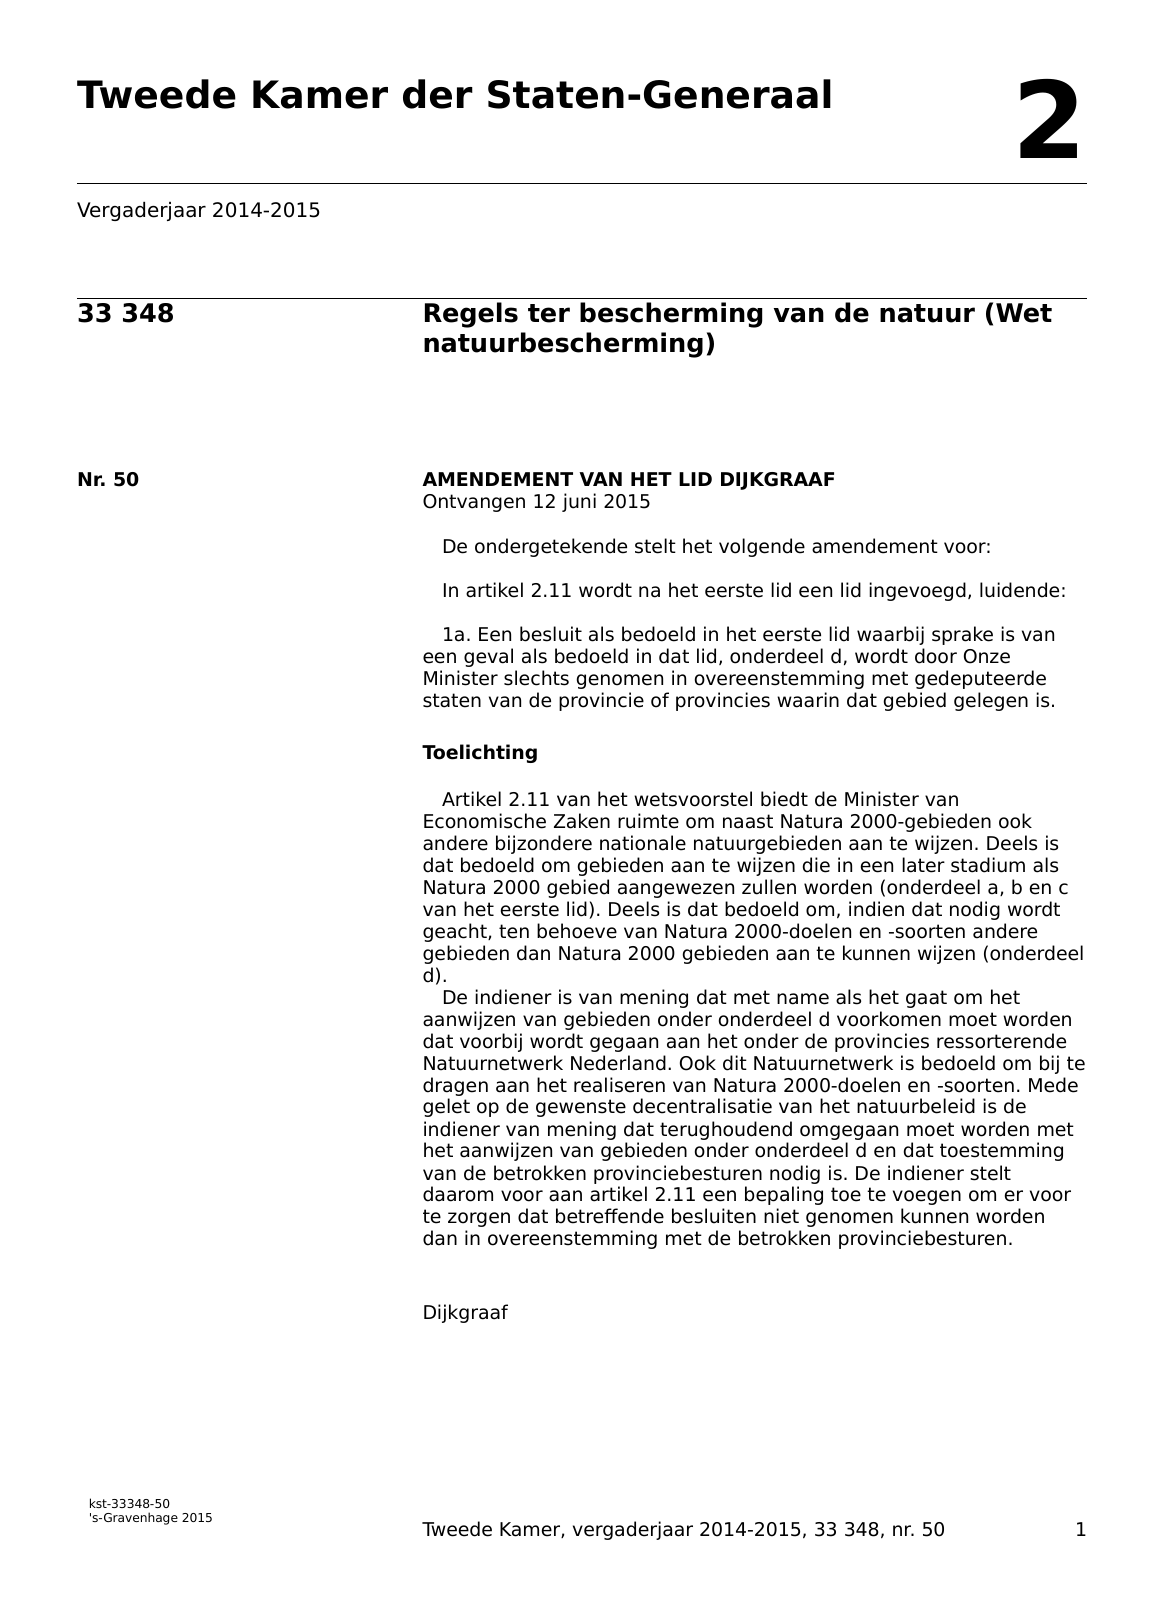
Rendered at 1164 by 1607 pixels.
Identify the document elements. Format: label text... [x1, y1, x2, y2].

text Artikel 2.11 van het wetsvoorstel biedt de Minister van Economische Zaken ruimte om naast Natura 2000-gebieden ook andere bijzondere nationale natuurgebieden aan te wijzen. Deels is dat bedoeld om gebieden aan te wijzen die in een later stadium als Natura 2000 gebied aangewezen zullen worden (onderdeel a, b en c van het eerste lid). Deels is dat bedoeld om, indien dat nodig wordt geacht, ten behoeve van Natura 2000-doelen en -soorten andere gebieden dan Natura 2000 gebieden aan te kunnen wijzen (onderdeel d). [422, 789, 1087, 987]
text In artikel 2.11 wordt na het eerste lid een lid ingevoegd, luidende: [422, 580, 1087, 602]
subtitle 33 348 Regels ter bescherming van de natuur (Wet natuurbescherming) [77, 299, 1087, 358]
text 1a. Een besluit als bedoeld in het eerste lid waarbij sprake is van een geval als bedoeld in dat lid, onderdeel d, wordt door Onze Minister slechts genomen in overeenstemming met gedeputeerde staten van de provincie of provincies waarin dat gebied gelegen is. [422, 624, 1087, 712]
text De indiener is van mening dat met name als het gaat om het aanwijzen van gebieden onder onderdeel d voorkomen moet worden dat voorbij wordt gegaan aan het onder de provincies ressorterende Natuurnetwerk Nederland. Ook dit Natuurnetwerk is bedoeld om bij te dragen aan het realiseren van Natura 2000-doelen en -soorten. Mede gelet op de gewenste decentralisatie van het natuurbeleid is de indiener van mening dat terughoudend omgegaan moet worden met het aanwijzen van gebieden onder onderdeel d en dat toestemming van de betrokken provinciebesturen nodig is. De indiener stelt daarom voor aan artikel 2.11 een bepaling toe te voegen om er voor te zorgen dat betreffende besluiten niet genomen kunnen worden dan in overeenstemming met de betrokken provinciebesturen. [422, 987, 1087, 1250]
table_cell Vergaderjaar 2014-2015 [77, 184, 1087, 298]
table_header Tweede Kamer der Staten-Generaal [77, 59, 886, 183]
text De ondergetekende stelt het volgende amendement voor: [422, 536, 1087, 557]
text kst-33348-50 [88, 1497, 323, 1511]
text 's-Gravenhage 2015 [88, 1511, 323, 1525]
text Dijkgraaf [422, 1280, 1087, 1324]
table_header 2 [886, 59, 1087, 183]
text Ontvangen 12 juni 2015 [422, 491, 1087, 513]
subtitle Nr. 50 AMENDEMENT VAN HET LID DIJKGRAAF [77, 469, 1087, 491]
subtitle Toelichting [422, 742, 1087, 764]
